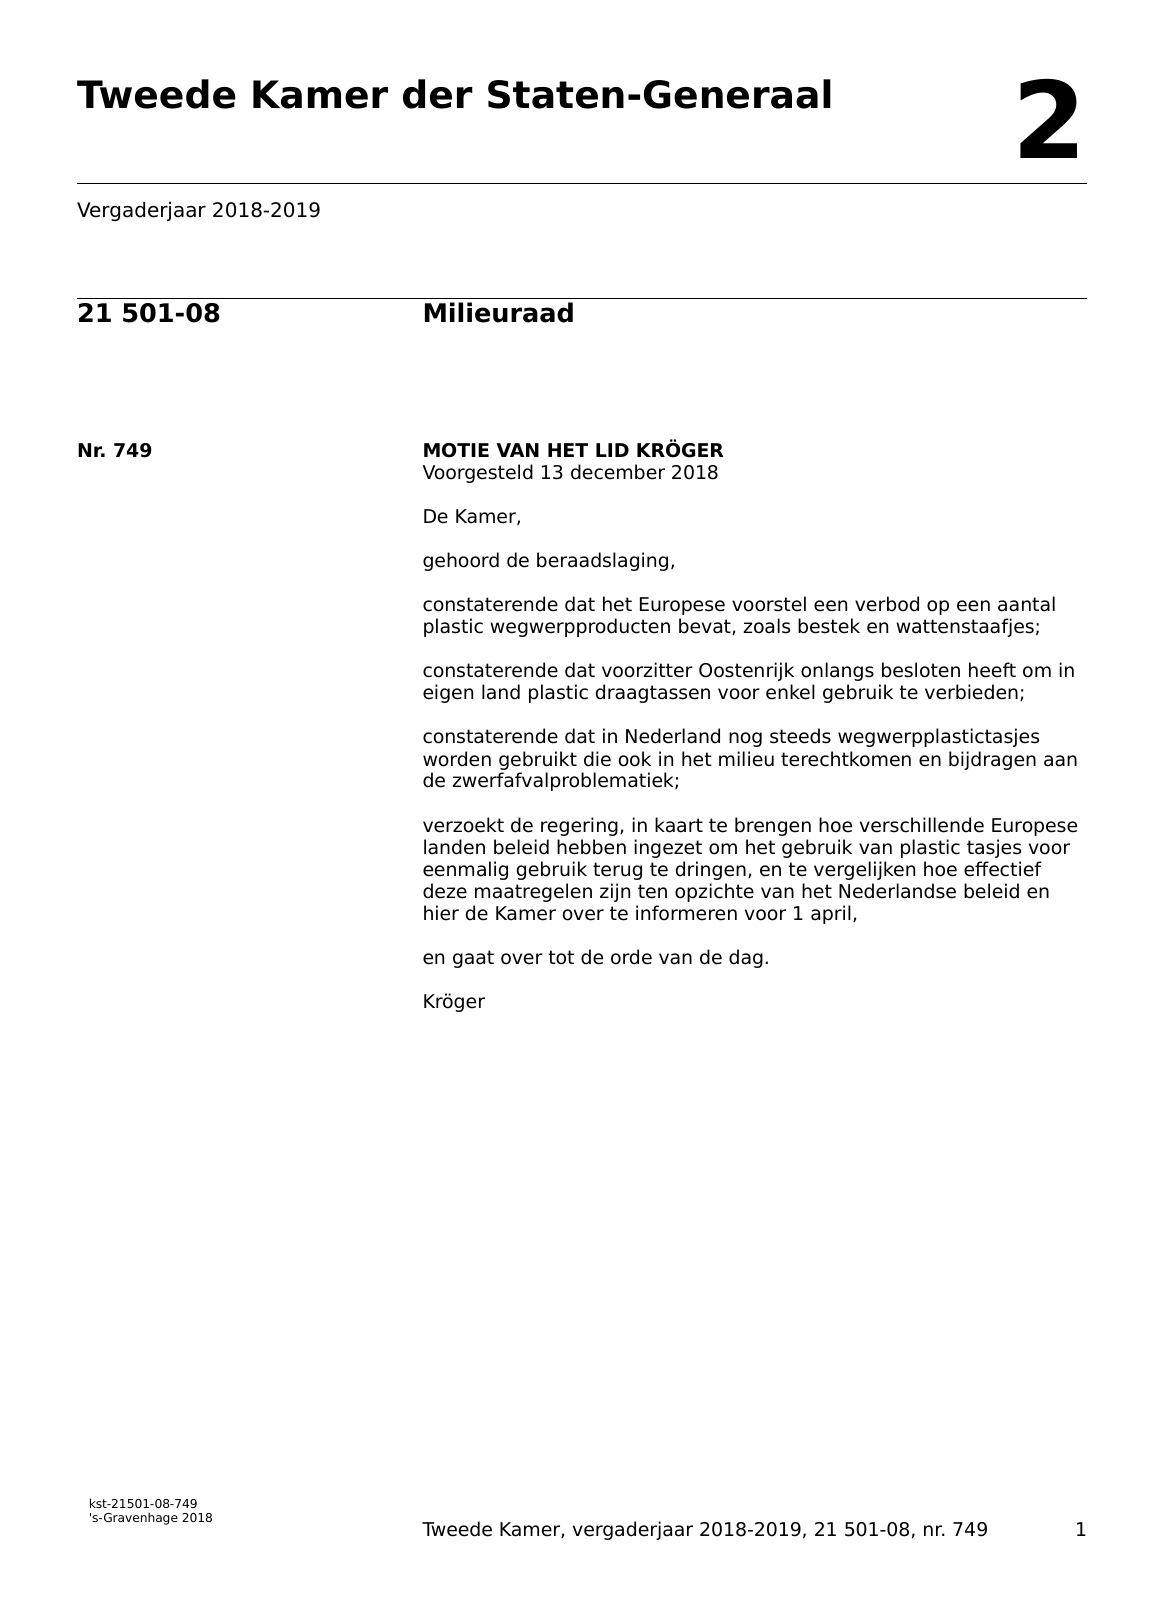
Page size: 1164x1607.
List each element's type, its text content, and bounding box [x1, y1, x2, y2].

table_header Tweede Kamer der Staten-Generaal [77, 59, 886, 183]
subtitle Nr. 749 MOTIE VAN HET LID KRÖGER [77, 440, 1087, 462]
text constaterende dat het Europese voorstel een verbod op een aantal plastic wegwerpproducten bevat, zoals bestek en wattenstaafjes; [422, 594, 1087, 638]
table_cell Vergaderjaar 2018-2019 [77, 184, 1087, 298]
text kst-21501-08-749 [88, 1497, 323, 1511]
text constaterende dat in Nederland nog steeds wegwerpplastictasjes worden gebruikt die ook in het milieu terechtkomen en bijdragen aan de zwerfafvalproblematiek; [422, 726, 1087, 792]
text Voorgesteld 13 december 2018 [422, 462, 1087, 484]
text en gaat over tot de orde van de dag. [422, 947, 1087, 969]
text Kröger [422, 991, 1087, 1013]
subtitle 21 501-08 Milieuraad [77, 299, 1087, 329]
text De Kamer, [422, 506, 1087, 528]
text verzoekt de regering, in kaart te brengen hoe verschillende Europese landen beleid hebben ingezet om het gebruik van plastic tasjes voor eenmalig gebruik terug te dringen, en te vergelijken hoe effectief deze maatregelen zijn ten opzichte van het Nederlandse beleid en hier de Kamer over te informeren voor 1 april, [422, 814, 1087, 924]
text gehoord de beraadslaging, [422, 550, 1087, 572]
table_header 2 [886, 59, 1087, 183]
text 's-Gravenhage 2018 [88, 1511, 323, 1525]
text constaterende dat voorzitter Oostenrijk onlangs besloten heeft om in eigen land plastic draagtassen voor enkel gebruik te verbieden; [422, 660, 1087, 704]
